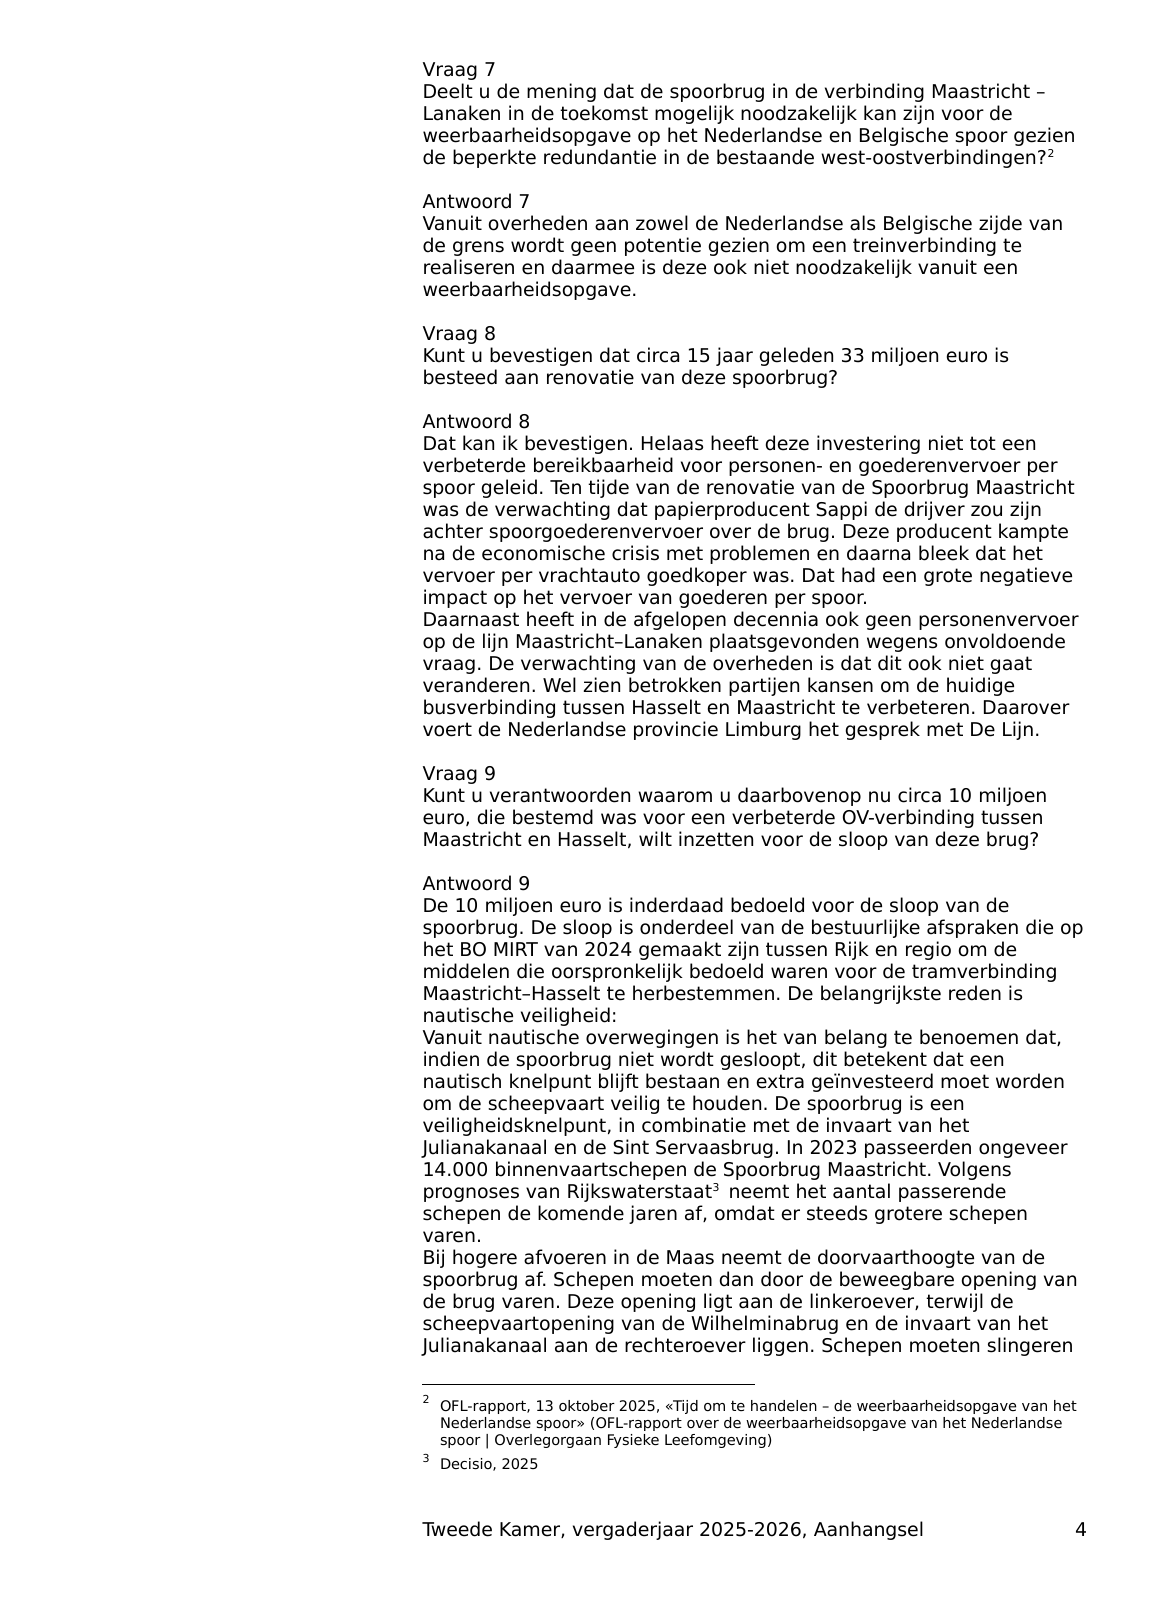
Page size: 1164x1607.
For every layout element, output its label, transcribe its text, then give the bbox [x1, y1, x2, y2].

text Vraag 7 [422, 59, 1087, 81]
text Dat kan ik bevestigen. Helaas heeft deze investering niet tot een verbeterde bereikbaarheid voor personen- en goederenvervoer per spoor geleid. Ten tijde van de renovatie van de Spoorbrug Maastricht was de verwachting dat papierproducent Sappi de drijver zou zijn achter spoorgoederenvervoer over de brug. Deze producent kampte na de economische crisis met problemen en daarna bleek dat het vervoer per vrachtauto goedkoper was. Dat had een grote negatieve impact op het vervoer van goederen per spoor. [422, 433, 1087, 609]
text Vraag 9 [422, 763, 1087, 785]
text Antwoord 7 [422, 191, 1087, 213]
text Bij hogere afvoeren in de Maas neemt de doorvaarthoogte van de spoorbrug af. Schepen moeten dan door de beweegbare opening van de brug varen. Deze opening ligt aan de linkeroever, terwijl de scheepvaartopening van de Wilhelminabrug en de invaart van het Julianakanaal aan de rechteroever liggen. Schepen moeten slingeren [422, 1247, 1087, 1357]
text Antwoord 9 [422, 873, 1087, 895]
text Vraag 8 [422, 323, 1087, 345]
text De 10 miljoen euro is inderdaad bedoeld voor de sloop van de spoorbrug. De sloop is onderdeel van de bestuurlijke afspraken die op het BO MIRT van 2024 gemaakt zijn tussen Rijk en regio om de middelen die oorspronkelijk bedoeld waren voor de tramverbinding Maastricht–Hasselt te herbestemmen. De belangrijkste reden is nautische veiligheid: [422, 895, 1087, 1027]
text Kunt u bevestigen dat circa 15 jaar geleden 33 miljoen euro is besteed aan renovatie van deze spoorbrug? [422, 345, 1087, 389]
text Daarnaast heeft in de afgelopen decennia ook geen personenvervoer op de lijn Maastricht–Lanaken plaatsgevonden wegens onvoldoende vraag. De verwachting van de overheden is dat dit ook niet gaat veranderen. Wel zien betrokken partijen kansen om de huidige busverbinding tussen Hasselt en Maastricht te verbeteren. Daarover voert de Nederlandse provincie Limburg het gesprek met De Lijn. [422, 609, 1087, 741]
text Vanuit overheden aan zowel de Nederlandse als Belgische zijde van de grens wordt geen potentie gezien om een treinverbinding te realiseren en daarmee is deze ook niet noodzakelijk vanuit een weerbaarheidsopgave. [422, 213, 1087, 301]
text OFL-rapport, 13 oktober 2025, «Tijd om te handelen – de weerbaarheidsopgave van het Nederlandse spoor» (OFL-rapport over de weerbaarheidsopgave van het Nederlandse spoor | Overlegorgaan Fysieke Leefomgeving) [422, 1393, 1087, 1449]
text Antwoord 8 [422, 411, 1087, 433]
text Decisio, 2025 [422, 1452, 1087, 1474]
text Deelt u de mening dat de spoorbrug in de verbinding Maastricht – Lanaken in de toekomst mogelijk noodzakelijk kan zijn voor de weerbaarheidsopgave op het Nederlandse en Belgische spoor gezien de beperkte redundantie in de bestaande west-oostverbindingen? [422, 81, 1087, 169]
text Kunt u verantwoorden waarom u daarbovenop nu circa 10 miljoen euro, die bestemd was voor een verbeterde OV-verbinding tussen Maastricht en Hasselt, wilt inzetten voor de sloop van deze brug? [422, 785, 1087, 851]
text Vanuit nautische overwegingen is het van belang te benoemen dat, indien de spoorbrug niet wordt gesloopt, dit betekent dat een nautisch knelpunt blijft bestaan en extra geïnvesteerd moet worden om de scheepvaart veilig te houden. De spoorbrug is een veiligheidsknelpunt, in combinatie met de invaart van het Julianakanaal en de Sint Servaasbrug. In 2023 passeerden ongeveer 14.000 binnenvaartschepen de Spoorbrug Maastricht. Volgens prognoses van Rijkswaterstaat neemt het aantal passerende schepen de komende jaren af, omdat er steeds grotere schepen varen. [422, 1027, 1087, 1247]
